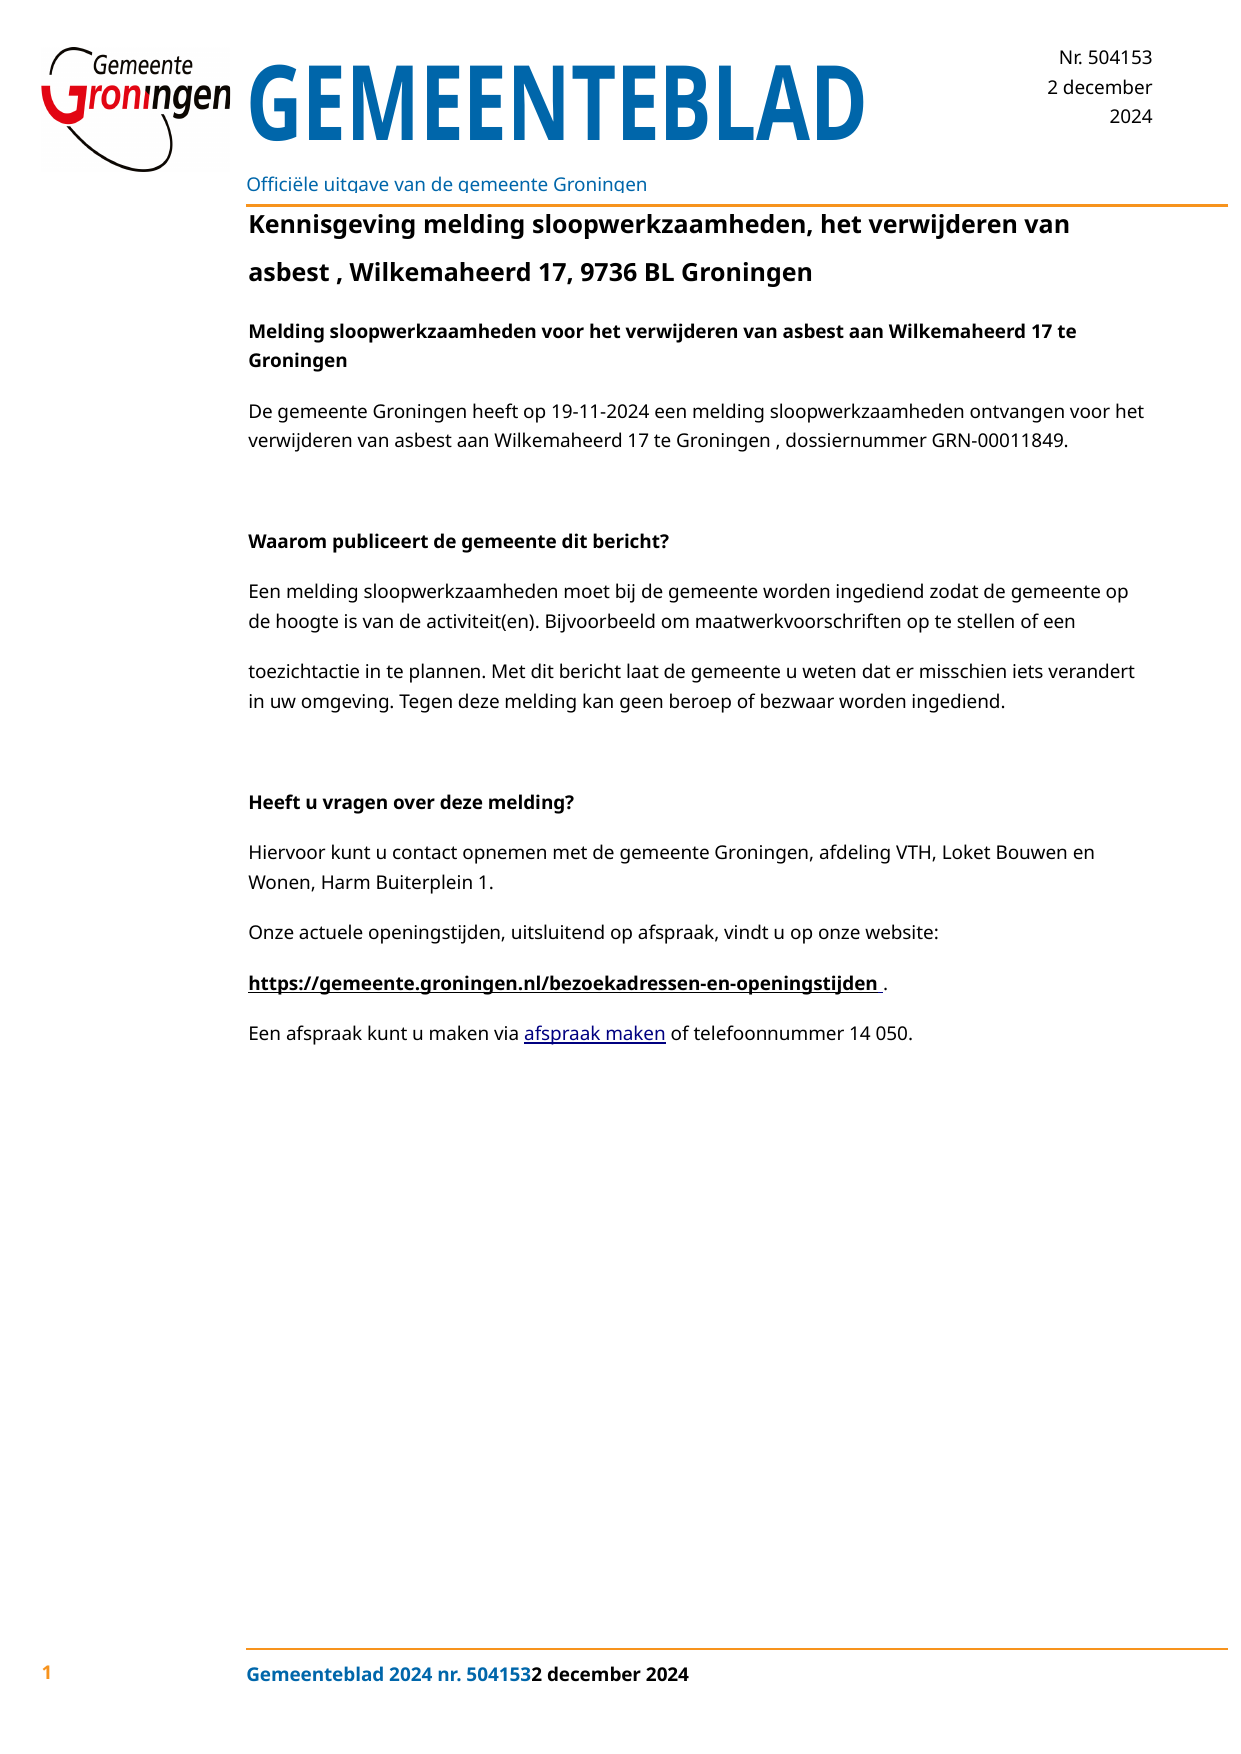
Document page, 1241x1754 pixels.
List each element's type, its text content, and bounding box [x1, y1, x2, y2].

text Melding sloopwerkzaamheden voor het verwijderen van asbest aan Wilkemaheerd 17 te Groningen [248, 318, 1152, 373]
picture [41, 47, 231, 172]
text Hiervoor kunt u contact opnemen met de gemeente Groningen, afdeling VTH, Loket Bouwen en Wonen, Harm Buiterplein 1. [248, 839, 1152, 895]
text Een melding sloopwerkzaamheden moet bij de gemeente worden ingediend zodat de gemeente op de hoogte is van de activiteit(en). Bijvoorbeeld om maatwerkvoorschriften op te stellen of een [248, 579, 1152, 634]
text Onze actuele openingstijden, uitsluitend op afspraak, vindt u op onze website: [248, 919, 1152, 945]
text Heeft u vragen over deze melding? [248, 789, 1152, 815]
text Kennisgeving melding sloopwerkzaamheden, het verwijderen van asbest , Wilkemaheerd 17, 9736 BL Groningen [248, 207, 1152, 288]
text toezichtactie in te plannen. Met dit bericht laat de gemeente u weten dat er misschien iets verandert in uw omgeving. Tegen deze melding kan geen beroep of bezwaar worden ingediend. [248, 659, 1152, 714]
text De gemeente Groningen heeft op 19-11-2024 een melding sloopwerkzaamheden ontvangen voor het verwijderen van asbest aan Wilkemaheerd 17 te Groningen , dossiernummer GRN-00011849. [248, 398, 1152, 453]
text https://gemeente.groningen.nl/bezoekadressen-en-openingstijden . [248, 970, 1152, 996]
text Waarom publiceert de gemeente dit bericht? [248, 528, 1152, 554]
text Een afspraak kunt u maken via afspraak maken of telefoonnummer 14 050. [248, 1020, 1152, 1046]
